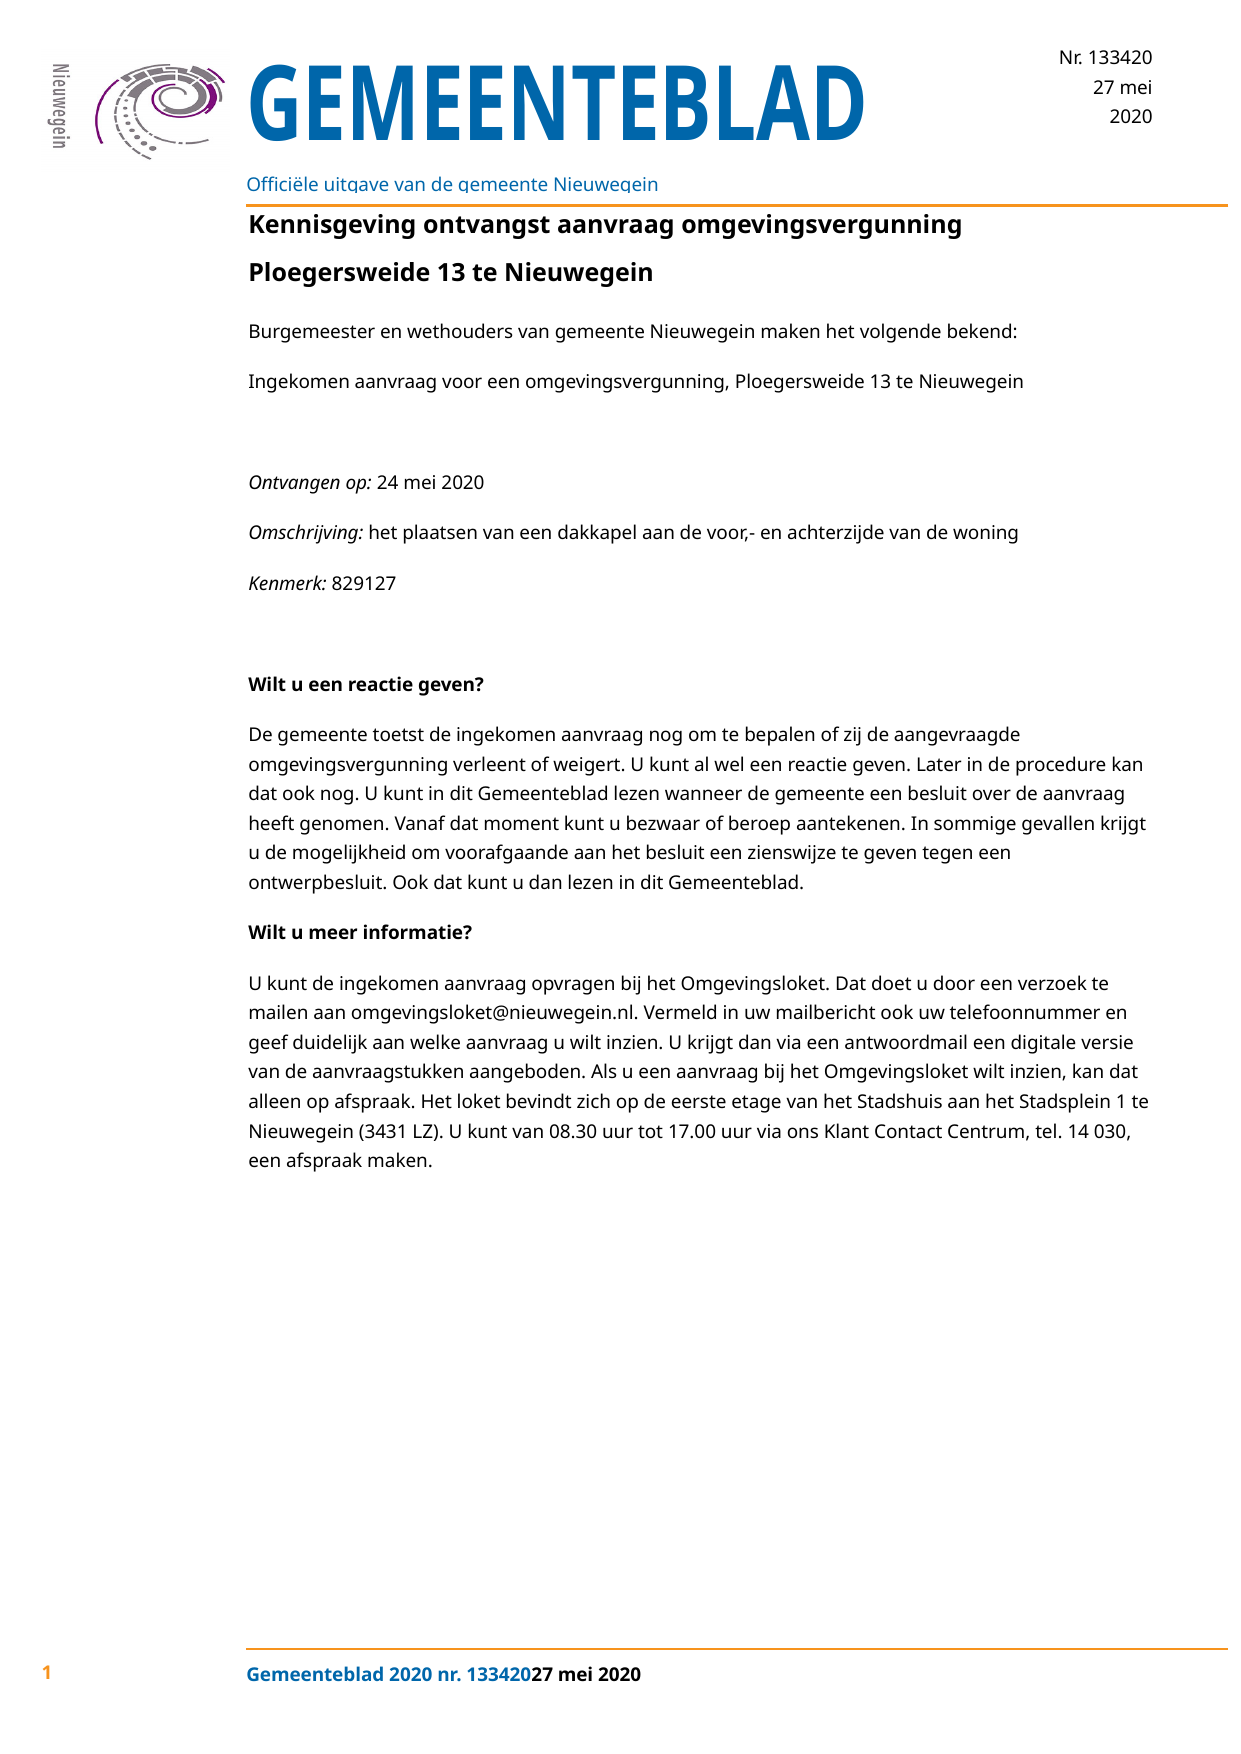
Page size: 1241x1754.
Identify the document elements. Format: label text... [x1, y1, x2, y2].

text Burgemeester en wethouders van gemeente Nieuwegein maken het volgende bekend: [248, 318, 1152, 344]
text De gemeente toetst de ingekomen aanvraag nog om te bepalen of zij de aangevraagde omgevingsvergunning verleent of weigert. U kunt al wel een reactie geven. Later in de procedure kan dat ook nog. U kunt in dit Gemeenteblad lezen wanneer de gemeente een besluit over de aanvraag heeft genomen. Vanaf dat moment kunt u bezwaar of beroep aantekenen. In sommige gevallen krijgt u de mogelijkheid om voorafgaande aan het besluit een zienswijze te geven tegen een ontwerpbesluit. Ook dat kunt u dan lezen in dit Gemeenteblad. [248, 721, 1152, 895]
text Omschrijving: het plaatsen van een dakkapel aan de voor,- en achterzijde van de woning [248, 519, 1152, 545]
text Wilt u meer informatie? [248, 919, 1152, 945]
text Kennisgeving ontvangst aanvraag omgevingsvergunning Ploegersweide 13 te Nieuwegein [248, 207, 1152, 288]
text Ontvangen op: 24 mei 2020 [248, 469, 1152, 495]
text Ingekomen aanvraag voor een omgevingsvergunning, Ploegersweide 13 te Nieuwegein [248, 368, 1152, 394]
text Kenmerk: 829127 [248, 570, 1152, 596]
text Wilt u een reactie geven? [248, 671, 1152, 697]
text U kunt de ingekomen aanvraag opvragen bij het Omgevingsloket. Dat doet u door een verzoek te mailen aan omgevingsloket@nieuwegein.nl. Vermeld in uw mailbericht ook uw telefoonnummer en geef duidelijk aan welke aanvraag u wilt inzien. U krijgt dan via een antwoordmail een digitale versie van de aanvraagstukken aangeboden. Als u een aanvraag bij het Omgevingsloket wilt inzien, kan dat alleen op afspraak. Het loket bevindt zich op de eerste etage van het Stadshuis aan het Stadsplein 1 te Nieuwegein (3431 LZ). U kunt van 08.30 uur tot 17.00 uur via ons Klant Contact Centrum, tel. 14 030, een afspraak maken. [248, 970, 1152, 1173]
picture [41, 47, 231, 172]
